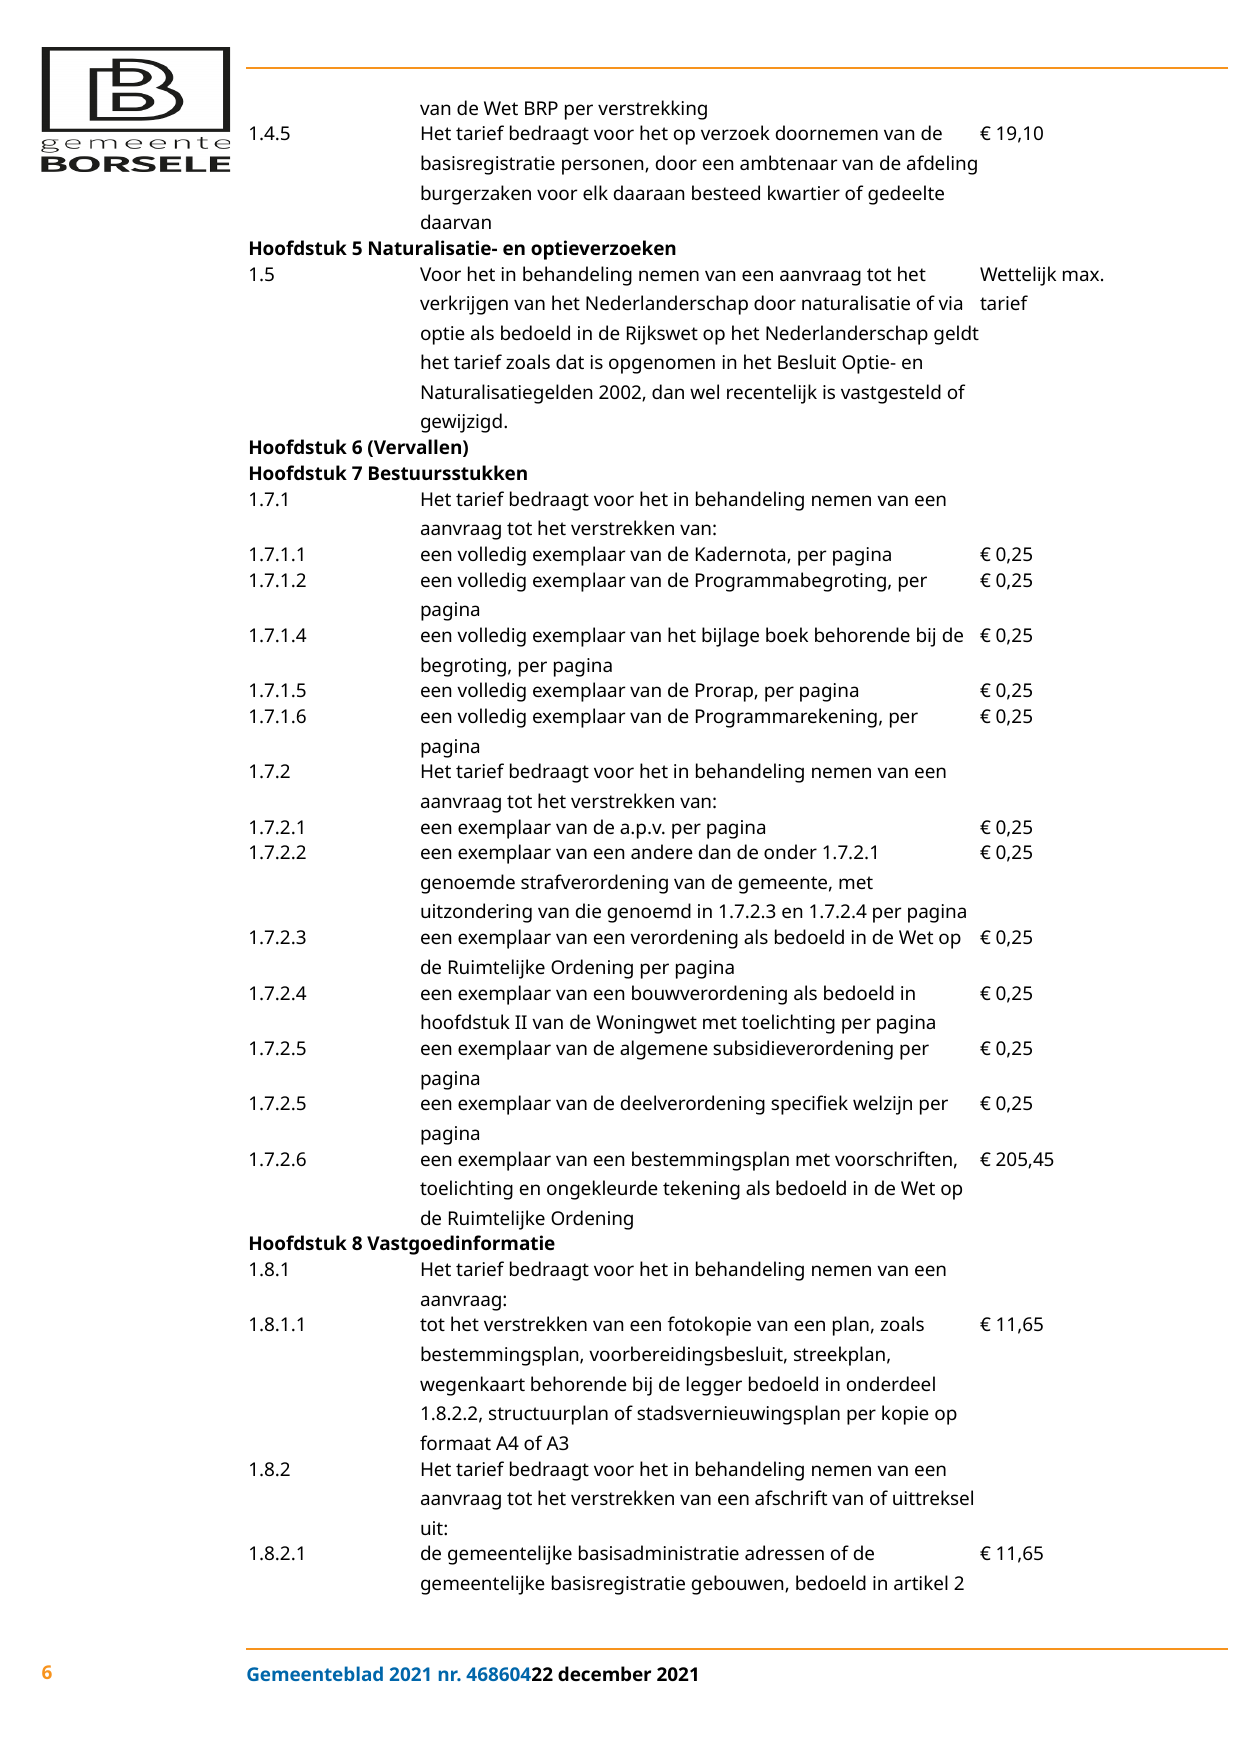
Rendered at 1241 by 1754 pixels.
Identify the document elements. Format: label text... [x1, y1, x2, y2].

table_cell 1.7.2.5 [248, 1090, 420, 1146]
table_cell de gemeentelijke basisadministratie adressen of de gemeentelijke basisregistratie gebouwen, bedoeld in artikel 2 [420, 1541, 980, 1596]
table_cell 1.7.1.1 [248, 541, 420, 567]
table_cell € 0,25 [980, 1035, 1152, 1090]
table_cell een volledig exemplaar van de Kadernota, per pagina [420, 541, 980, 567]
table_cell Het tarief bedraagt voor het op verzoek doornemen van de basisregistratie personen, door een ambtenaar van de afdeling burgerzaken voor elk daaraan besteed kwartier of gedeelte daarvan [420, 121, 980, 235]
table_cell € 0,25 [980, 703, 1152, 758]
table_cell € 11,65 [980, 1541, 1152, 1596]
table_cell [980, 759, 1152, 814]
table_cell € 0,25 [980, 567, 1152, 622]
table_cell een exemplaar van een bouwverordening als bedoeld in hoofdstuk II van de Woningwet met toelichting per pagina [420, 980, 980, 1035]
table_cell Voor het in behandeling nemen van een aanvraag tot het verkrijgen van het Nederlanderschap door naturalisatie of via optie als bedoeld in de Rijkswet op het Nederlanderschap geldt het tarief zoals dat is opgenomen in het Besluit Optie- en Naturalisatiegelden 2002, dan wel recentelijk is vastgesteld of gewijzigd. [420, 261, 980, 434]
table_cell € 205,45 [980, 1146, 1152, 1231]
table_cell Hoofdstuk 8 Vastgoedinformatie [248, 1231, 1152, 1256]
table_cell 1.7.2.6 [248, 1146, 420, 1231]
table_cell een volledig exemplaar van de Programmabegroting, per pagina [420, 567, 980, 622]
table_cell een volledig exemplaar van de Prorap, per pagina [420, 678, 980, 703]
table_cell [980, 1456, 1152, 1541]
table_cell 1.7.2.3 [248, 925, 420, 980]
table_cell 1.7.2 [248, 759, 420, 814]
table_cell [980, 1256, 1152, 1312]
table_cell 1.7.1.4 [248, 622, 420, 677]
table_cell € 0,25 [980, 678, 1152, 703]
table_cell € 0,25 [980, 622, 1152, 677]
table_cell € 0,25 [980, 925, 1152, 980]
table_cell Het tarief bedraagt voor het in behandeling nemen van een aanvraag: [420, 1256, 980, 1312]
table_cell 1.7.1.2 [248, 567, 420, 622]
table_cell 1.7.1.6 [248, 703, 420, 758]
table_cell [980, 486, 1152, 541]
table_cell € 0,25 [980, 840, 1152, 924]
table_cell Hoofdstuk 6 (Vervallen) [248, 434, 1152, 460]
table_cell 1.8.2.1 [248, 1541, 420, 1596]
table_cell een volledig exemplaar van het bijlage boek behorende bij de begroting, per pagina [420, 622, 980, 677]
table_cell tot het verstrekken van een fotokopie van een plan, zoals bestemmingsplan, voorbereidingsbesluit, streekplan, wegenkaart behorende bij de legger bedoeld in onderdeel 1.8.2.2, structuurplan of stadsvernieuwingsplan per kopie op formaat A4 of A3 [420, 1312, 980, 1456]
table_cell € 0,25 [980, 1090, 1152, 1146]
table_cell € 19,10 [980, 121, 1152, 235]
table_cell Hoofdstuk 7 Bestuursstukken [248, 460, 1152, 486]
table_cell een exemplaar van de a.p.v. per pagina [420, 814, 980, 839]
table_cell 1.4.5 [248, 121, 420, 235]
table_cell van de Wet BRP per verstrekking [420, 95, 980, 121]
table_cell Het tarief bedraagt voor het in behandeling nemen van een aanvraag tot het verstrekken van: [420, 486, 980, 541]
picture [41, 47, 231, 172]
table_cell een exemplaar van een verordening als bedoeld in de Wet op de Ruimtelijke Ordening per pagina [420, 925, 980, 980]
table_cell [248, 95, 420, 121]
table_cell een volledig exemplaar van de Programmarekening, per pagina [420, 703, 980, 758]
table_cell 1.8.1.1 [248, 1312, 420, 1456]
table_cell 1.7.2.5 [248, 1035, 420, 1090]
table_cell een exemplaar van de deelverordening specifiek welzijn per pagina [420, 1090, 980, 1146]
table_cell € 0,25 [980, 980, 1152, 1035]
table_cell Het tarief bedraagt voor het in behandeling nemen van een aanvraag tot het verstrekken van een afschrift van of uittreksel uit: [420, 1456, 980, 1541]
table_cell Hoofdstuk 5 Naturalisatie- en optieverzoeken [248, 235, 1152, 261]
table_cell € 11,65 [980, 1312, 1152, 1456]
table_cell 1.5 [248, 261, 420, 434]
table_cell 1.8.2 [248, 1456, 420, 1541]
table_cell een exemplaar van de algemene subsidieverordening per pagina [420, 1035, 980, 1090]
table_cell € 0,25 [980, 541, 1152, 567]
table_cell 1.7.2.1 [248, 814, 420, 839]
table_cell een exemplaar van een bestemmingsplan met voorschriften, toelichting en ongekleurde tekening als bedoeld in de Wet op de Ruimtelijke Ordening [420, 1146, 980, 1231]
table_cell € 0,25 [980, 814, 1152, 839]
table_cell [980, 95, 1152, 121]
table_cell 1.8.1 [248, 1256, 420, 1312]
table_cell een exemplaar van een andere dan de onder 1.7.2.1 genoemde strafverordening van de gemeente, met uitzondering van die genoemd in 1.7.2.3 en 1.7.2.4 per pagina [420, 840, 980, 924]
table_cell Wettelijk max. tarief [980, 261, 1152, 434]
table_cell 1.7.2.4 [248, 980, 420, 1035]
table_cell 1.7.1.5 [248, 678, 420, 703]
table_cell Het tarief bedraagt voor het in behandeling nemen van een aanvraag tot het verstrekken van: [420, 759, 980, 814]
table_cell 1.7.1 [248, 486, 420, 541]
table_cell 1.7.2.2 [248, 840, 420, 924]
